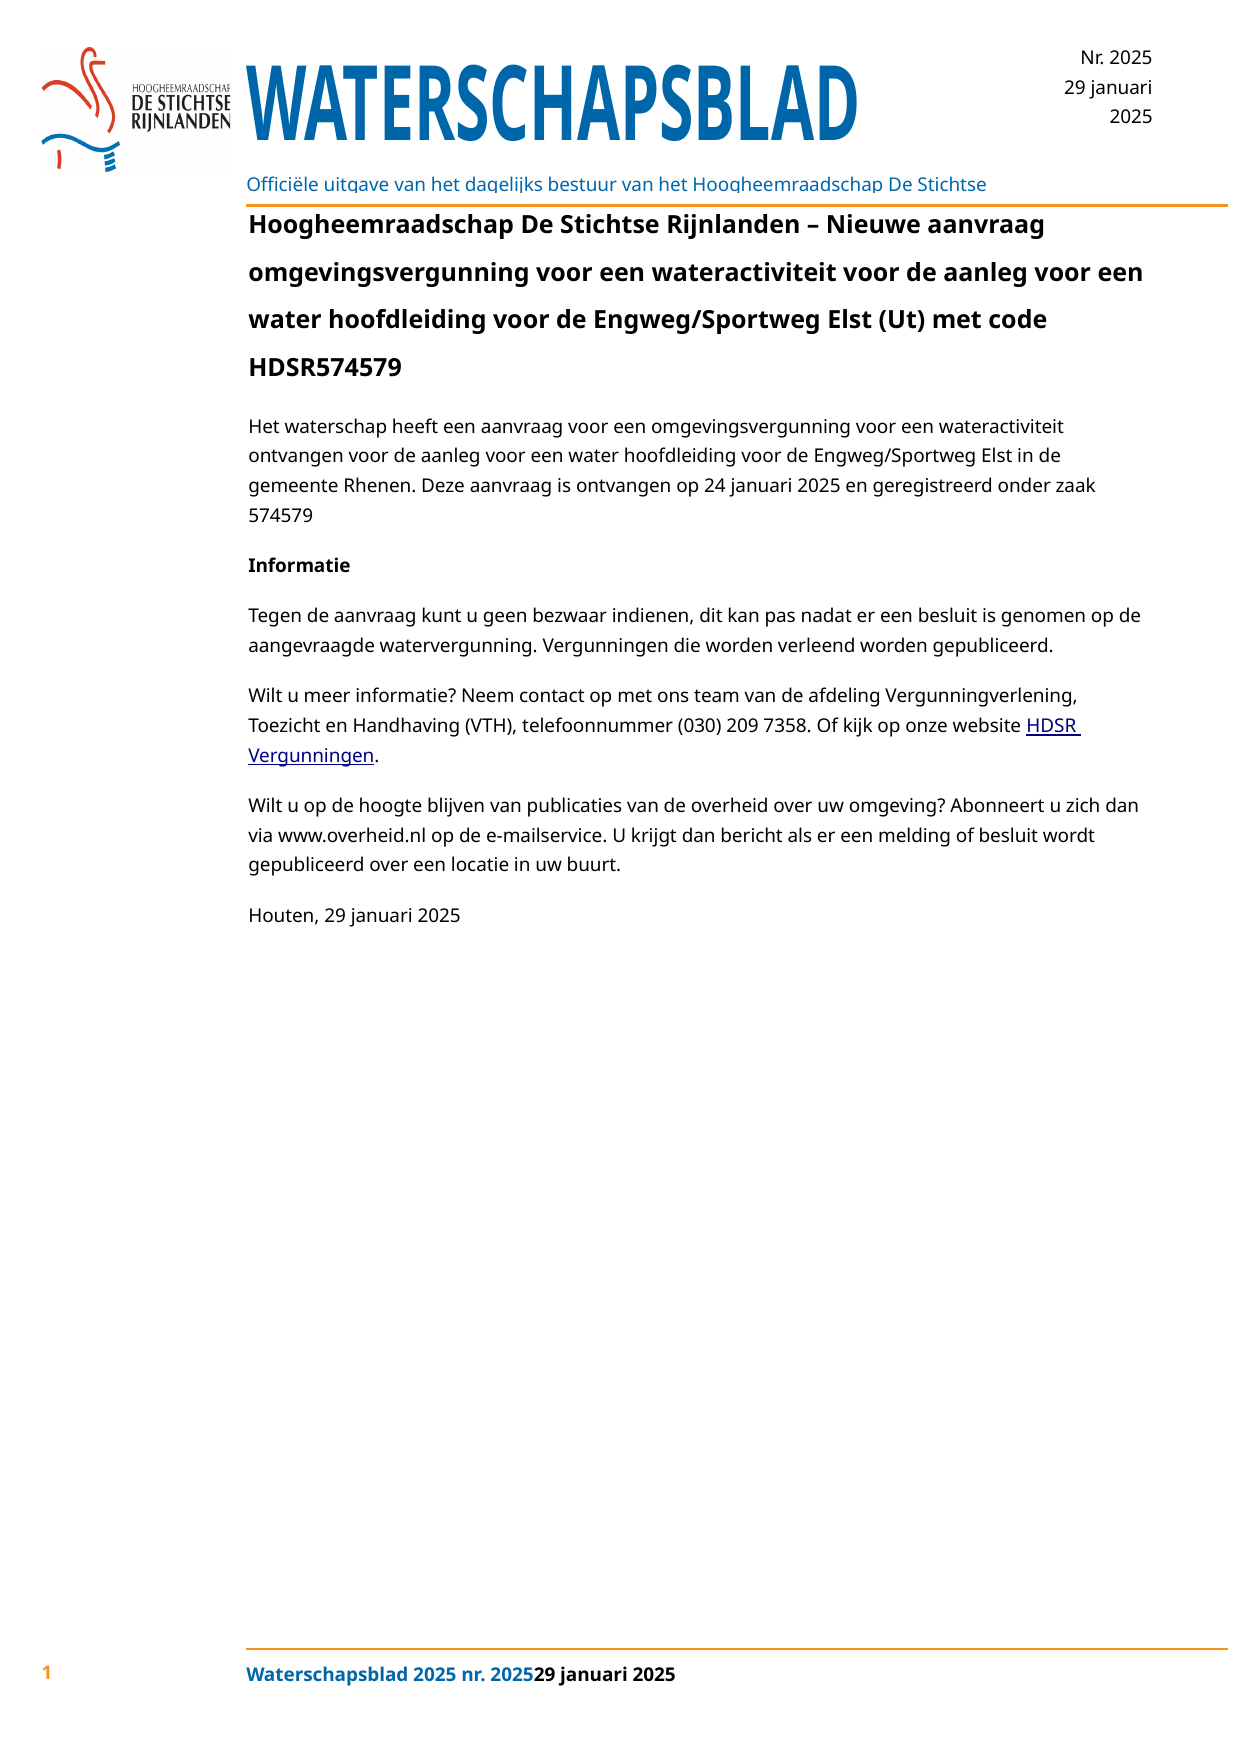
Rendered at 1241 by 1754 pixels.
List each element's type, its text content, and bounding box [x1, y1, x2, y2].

text Informatie [248, 552, 1152, 578]
text Tegen de aanvraag kunt u geen bezwaar indienen, dit kan pas nadat er een besluit is genomen op de aangevraagde watervergunning. Vergunningen die worden verleend worden gepubliceerd. [248, 603, 1152, 658]
text Wilt u meer informatie? Neem contact op met ons team van de afdeling Vergunningverlening, Toezicht en Handhaving (VTH), telefoonnummer (030) 209 7358. Of kijk op onze website HDSR Vergunningen. [248, 683, 1152, 768]
text Hoogheemraadschap De Stichtse Rijnlanden – Nieuwe aanvraag omgevingsvergunning voor een wateractiviteit voor de aanleg voor een water hoofdleiding voor de Engweg/Sportweg Elst (Ut) met code HDSR574579 [248, 207, 1152, 384]
text Het waterschap heeft een aanvraag voor een omgevingsvergunning voor een wateractiviteit ontvangen voor de aanleg voor een water hoofdleiding voor de Engweg/Sportweg Elst in de gemeente Rhenen. Deze aanvraag is ontvangen op 24 januari 2025 en geregistreerd onder zaak 574579 [248, 413, 1152, 528]
text Wilt u op de hoogte blijven van publicaties van de overheid over uw omgeving? Abonneert u zich dan via www.overheid.nl op de e-mailservice. U krijgt dan bericht als er een melding of besluit wordt gepubliceerd over een locatie in uw buurt. [248, 792, 1152, 877]
text Houten, 29 januari 2025 [248, 902, 1152, 928]
picture [41, 47, 231, 172]
